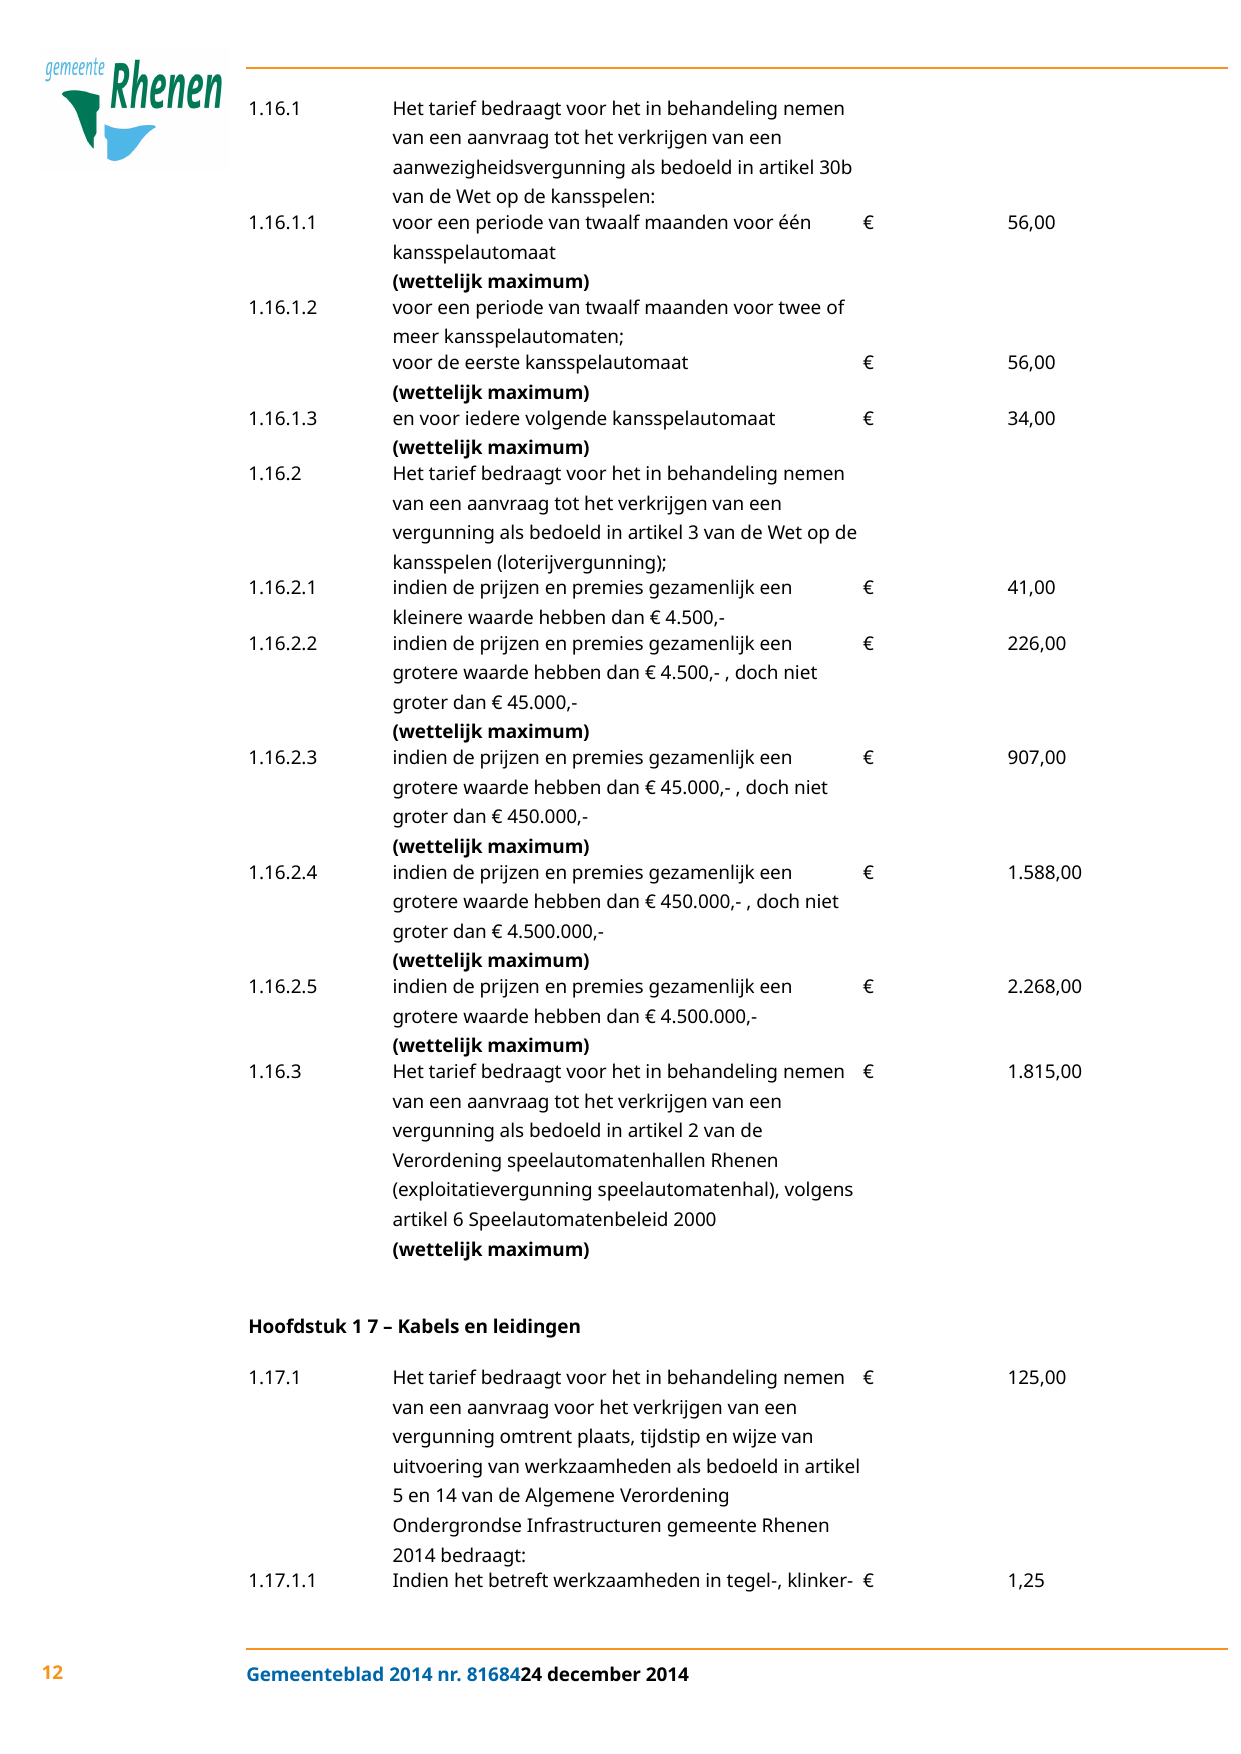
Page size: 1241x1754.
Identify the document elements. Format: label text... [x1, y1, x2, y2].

table_cell Het tarief bedraagt voor het in behandeling nemen van een aanvraag tot het verkrijgen van een aanwezigheidsvergunning als bedoeld in artikel 30b van de Wet op de kansspelen: [392, 95, 863, 209]
table_cell [1007, 460, 1152, 574]
table_cell 41,00 [1007, 575, 1152, 630]
table_cell 1.16.2.5 [248, 973, 392, 1058]
table_cell 1.16.3 [248, 1058, 392, 1261]
table_cell Het tarief bedraagt voor het in behandeling nemen van een aanvraag voor het verkrijgen van een vergunning omtrent plaats, tijdstip en wijze van uitvoering van werkzaamheden als bedoeld in artikel 5 en 14 van de Algemene Verordening Ondergrondse Infrastructuren gemeente Rhenen 2014 bedraagt: [392, 1364, 863, 1568]
table_cell en voor iedere volgende kansspelautomaat (wettelijk maximum) [392, 405, 863, 460]
table_cell € [863, 1364, 1007, 1568]
table_cell 1.16.1.1 [248, 209, 392, 294]
table_cell € [863, 973, 1007, 1058]
table_cell 1.16.2.2 [248, 630, 392, 744]
table_cell Het tarief bedraagt voor het in behandeling nemen van een aanvraag tot het verkrijgen van een vergunning als bedoeld in artikel 2 van de Verordening speelautomatenhallen Rhenen (exploitatievergunning speelautomatenhal), volgens artikel 6 Speelautomatenbeleid 2000 (wettelijk maximum) [392, 1058, 863, 1261]
table_cell 1.16.2 [248, 460, 392, 574]
table_cell € [863, 350, 1007, 405]
table_cell 226,00 [1007, 630, 1152, 744]
table_cell 1.16.2.4 [248, 859, 392, 973]
table_cell 1.16.1.2 [248, 294, 392, 349]
table_cell 56,00 [1007, 209, 1152, 294]
table_cell 1.17.1 [248, 1364, 392, 1568]
table_cell 1.16.1 [248, 95, 392, 209]
table_cell indien de prijzen en premies gezamenlijk een grotere waarde hebben dan € 4.500.000,- (wettelijk maximum) [392, 973, 863, 1058]
table_cell € [863, 209, 1007, 294]
table_header Hoofdstuk 1 7 – Kabels en leidingen [248, 1313, 1152, 1339]
table_cell [863, 95, 1007, 209]
table_cell [863, 294, 1007, 349]
table_cell indien de prijzen en premies gezamenlijk een grotere waarde hebben dan € 4.500,- , doch niet groter dan € 45.000,- (wettelijk maximum) [392, 630, 863, 744]
table_cell voor de eerste kansspelautomaat (wettelijk maximum) [392, 350, 863, 405]
table_cell 1,25 [1007, 1568, 1152, 1593]
table_cell 1.815,00 [1007, 1058, 1152, 1261]
table_cell indien de prijzen en premies gezamenlijk een grotere waarde hebben dan € 450.000,- , doch niet groter dan € 4.500.000,- (wettelijk maximum) [392, 859, 863, 973]
table_cell € [863, 575, 1007, 630]
table_cell 907,00 [1007, 744, 1152, 859]
table_cell [392, 1339, 863, 1364]
table_cell indien de prijzen en premies gezamenlijk een kleinere waarde hebben dan € 4.500,- [392, 575, 863, 630]
table_cell 1.16.2.1 [248, 575, 392, 630]
table_cell € [863, 859, 1007, 973]
table_cell voor een periode van twaalf maanden voor twee of meer kansspelautomaten; [392, 294, 863, 349]
table_cell € [863, 1568, 1007, 1593]
table_cell € [863, 1058, 1007, 1261]
table_cell Het tarief bedraagt voor het in behandeling nemen van een aanvraag tot het verkrijgen van een vergunning als bedoeld in artikel 3 van de Wet op de kansspelen (loterijvergunning); [392, 460, 863, 574]
table_cell [1007, 95, 1152, 209]
table_cell [1007, 1339, 1152, 1364]
table_cell indien de prijzen en premies gezamenlijk een grotere waarde hebben dan € 45.000,- , doch niet groter dan € 450.000,- (wettelijk maximum) [392, 744, 863, 859]
table_cell voor een periode van twaalf maanden voor één kansspelautomaat (wettelijk maximum) [392, 209, 863, 294]
table_cell [248, 350, 392, 405]
table_cell 1.17.1.1 [248, 1568, 392, 1593]
table_cell € [863, 405, 1007, 460]
table_cell € [863, 744, 1007, 859]
table_cell [863, 1339, 1007, 1364]
table_cell 125,00 [1007, 1364, 1152, 1568]
table_cell 1.16.1.3 [248, 405, 392, 460]
table_cell € [863, 630, 1007, 744]
table_cell 1.16.2.3 [248, 744, 392, 859]
table_cell 2.268,00 [1007, 973, 1152, 1058]
table_cell [863, 460, 1007, 574]
picture [41, 47, 231, 172]
table_cell Indien het betreft werkzaamheden in tegel-, klinker- [392, 1568, 863, 1593]
table_cell [248, 1339, 392, 1364]
table_cell [1007, 294, 1152, 349]
table_cell 1.588,00 [1007, 859, 1152, 973]
table_cell 56,00 [1007, 350, 1152, 405]
table_cell 34,00 [1007, 405, 1152, 460]
